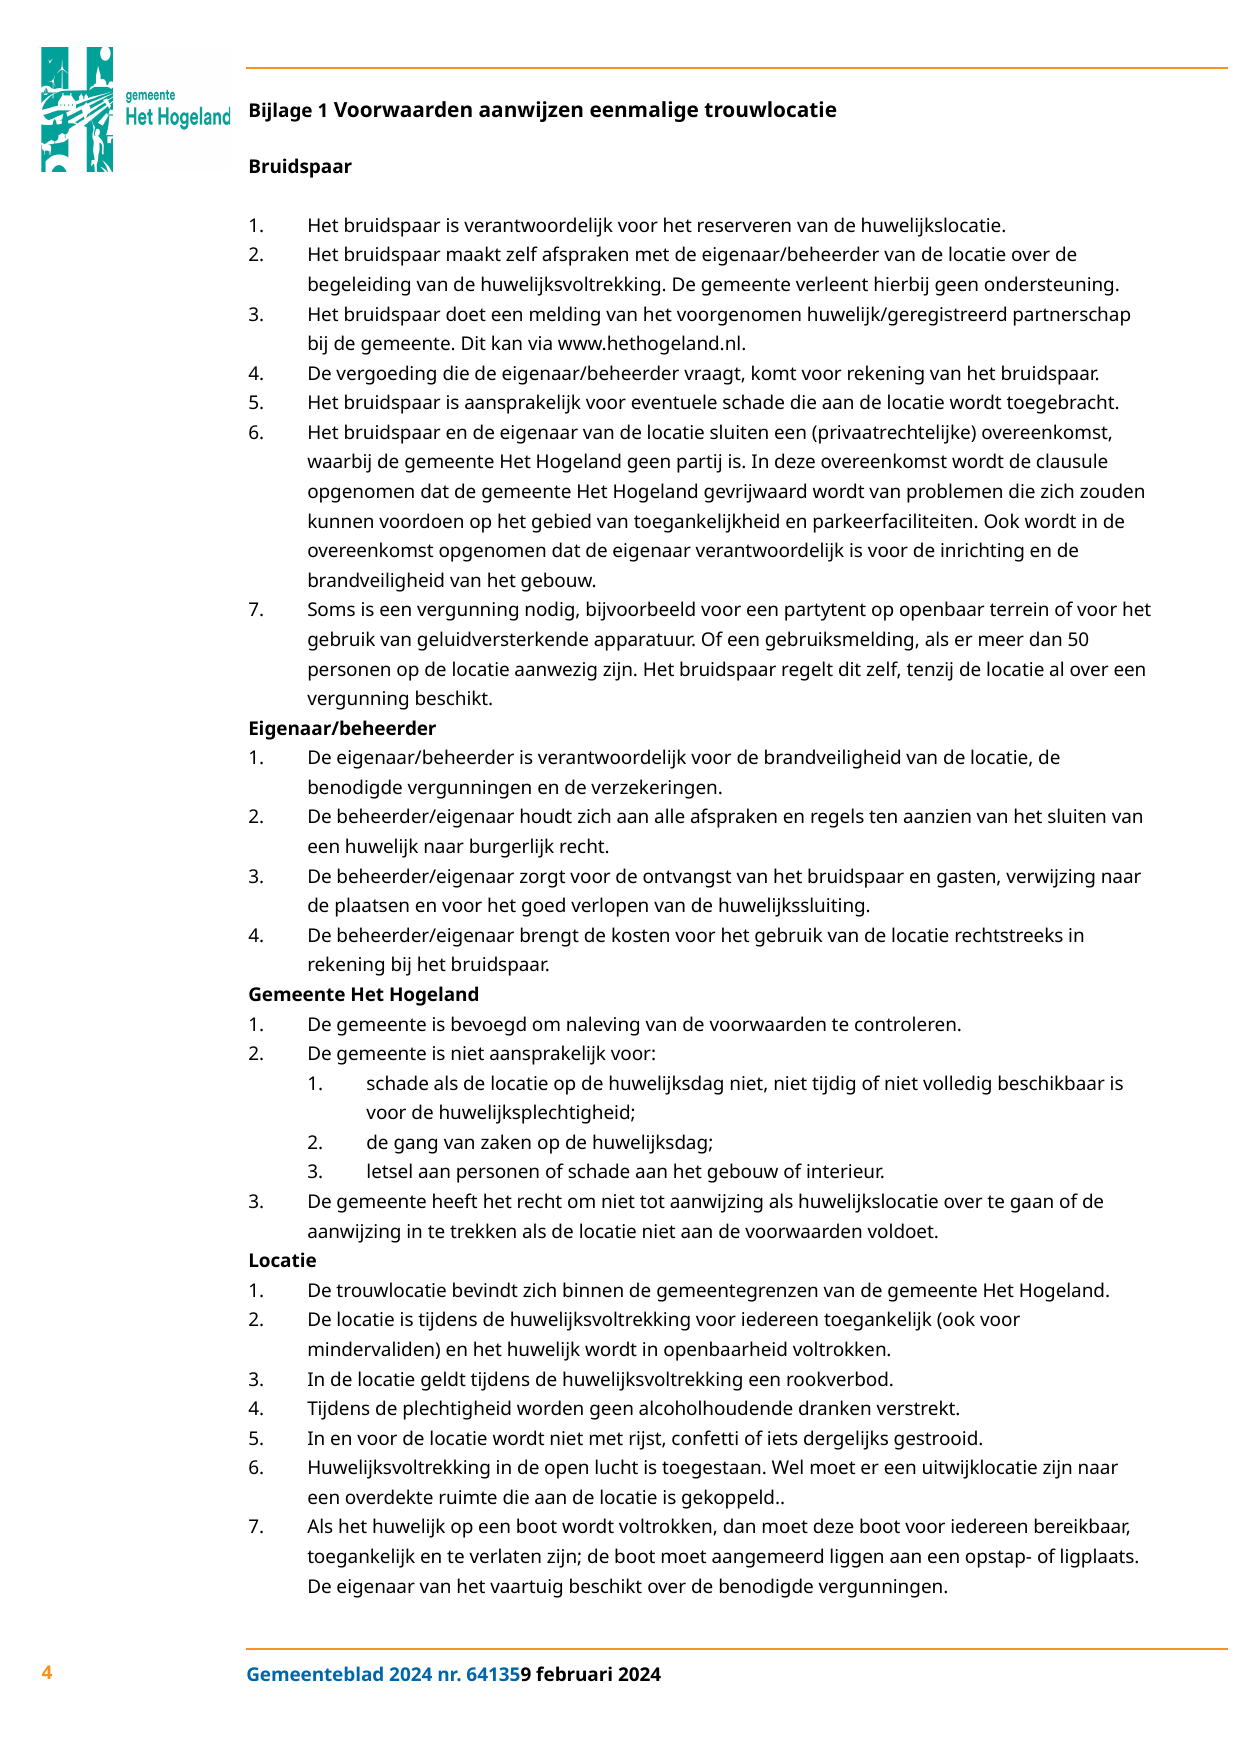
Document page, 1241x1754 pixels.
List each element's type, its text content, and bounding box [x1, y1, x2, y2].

list De gemeente heeft het recht om niet tot aanwijzing als huwelijkslocatie over te gaan of de aanwijzing in te trekken als de locatie niet aan de voorwaarden voldoet. [248, 1188, 1152, 1244]
list Het bruidspaar doet een melding van het voorgenomen huwelijk/geregistreerd partnerschap bij de gemeente. Dit kan via www.hethogeland.nl. [248, 301, 1152, 356]
list Het bruidspaar maakt zelf afspraken met de eigenaar/beheerder van de locatie over de begeleiding van de huwelijksvoltrekking. De gemeente verleent hierbij geen ondersteuning. [248, 242, 1152, 297]
list Als het huwelijk op een boot wordt voltrokken, dan moet deze boot voor iedereen bereikbaar, toegankelijk en te verlaten zijn; de boot moet aangemeerd liggen aan een opstap- of ligplaats. De eigenaar van het vaartuig beschikt over de benodigde vergunningen. [248, 1514, 1152, 1599]
text Gemeente Het Hogeland [248, 981, 1152, 1007]
picture [41, 47, 231, 172]
text Bruidspaar [248, 153, 1152, 179]
list De locatie is tijdens de huwelijksvoltrekking voor iedereen toegankelijk (ook voor mindervaliden) en het huwelijk wordt in openbaarheid voltrokken. [248, 1307, 1152, 1362]
list De vergoeding die de eigenaar/beheerder vraagt, komt voor rekening van het bruidspaar. [248, 360, 1152, 386]
list Het bruidspaar is verantwoordelijk voor het reserveren van de huwelijkslocatie. [248, 212, 1152, 238]
list De trouwlocatie bevindt zich binnen de gemeentegrenzen van de gemeente Het Hogeland. [248, 1277, 1152, 1303]
text Bijlage 1 Voorwaarden aanwijzen eenmalige trouwlocatie [248, 95, 1152, 123]
list De beheerder/eigenaar brengt de kosten voor het gebruik van de locatie rechtstreeks in rekening bij het bruidspaar. [248, 922, 1152, 977]
list de gang van zaken op de huwelijksdag; [307, 1129, 1152, 1155]
list letsel aan personen of schade aan het gebouw of interieur. [307, 1159, 1152, 1184]
list De beheerder/eigenaar zorgt voor de ontvangst van het bruidspaar en gasten, verwijzing naar de plaatsen en voor het goed verlopen van de huwelijkssluiting. [248, 863, 1152, 918]
list De eigenaar/beheerder is verantwoordelijk voor de brandveiligheid van de locatie, de benodigde vergunningen en de verzekeringen. [248, 744, 1152, 800]
list Het bruidspaar en de eigenaar van de locatie sluiten een (privaatrechtelijke) overeenkomst, waarbij de gemeente Het Hogeland geen partij is. In deze overeenkomst wordt de clausule opgenomen dat de gemeente Het Hogeland gevrijwaard wordt van problemen die zich zouden kunnen voordoen op het gebied van toegankelijkheid en parkeerfaciliteiten. Ook wordt in de overeenkomst opgenomen dat de eigenaar verantwoordelijk is voor de inrichting en de brandveiligheid van het gebouw. [248, 419, 1152, 593]
text Locatie [248, 1247, 1152, 1273]
list Soms is een vergunning nodig, bijvoorbeeld voor een partytent op openbaar terrein of voor het gebruik van geluidversterkende apparatuur. Of een gebruiksmelding, als er meer dan 50 personen op de locatie aanwezig zijn. Het bruidspaar regelt dit zelf, tenzij de locatie al over een vergunning beschikt. [248, 597, 1152, 711]
list Tijdens de plechtigheid worden geen alcoholhoudende dranken verstrekt. [248, 1395, 1152, 1421]
list Huwelijksvoltrekking in de open lucht is toegestaan. Wel moet er een uitwijklocatie zijn naar een overdekte ruimte die aan de locatie is gekoppeld.. [248, 1454, 1152, 1510]
list schade als de locatie op de huwelijksdag niet, niet tijdig of niet volledig beschikbaar is voor de huwelijksplechtigheid; [307, 1070, 1152, 1125]
list Het bruidspaar is aansprakelijk voor eventuele schade die aan de locatie wordt toegebracht. [248, 389, 1152, 415]
list De gemeente is niet aansprakelijk voor: [248, 1040, 1152, 1066]
list In en voor de locatie wordt niet met rijst, confetti of iets dergelijks gestrooid. [248, 1425, 1152, 1451]
list De beheerder/eigenaar houdt zich aan alle afspraken en regels ten aanzien van het sluiten van een huwelijk naar burgerlijk recht. [248, 804, 1152, 859]
list In de locatie geldt tijdens de huwelijksvoltrekking een rookverbod. [248, 1366, 1152, 1392]
list De gemeente is bevoegd om naleving van de voorwaarden te controleren. [248, 1011, 1152, 1037]
text Eigenaar/beheerder [248, 715, 1152, 741]
